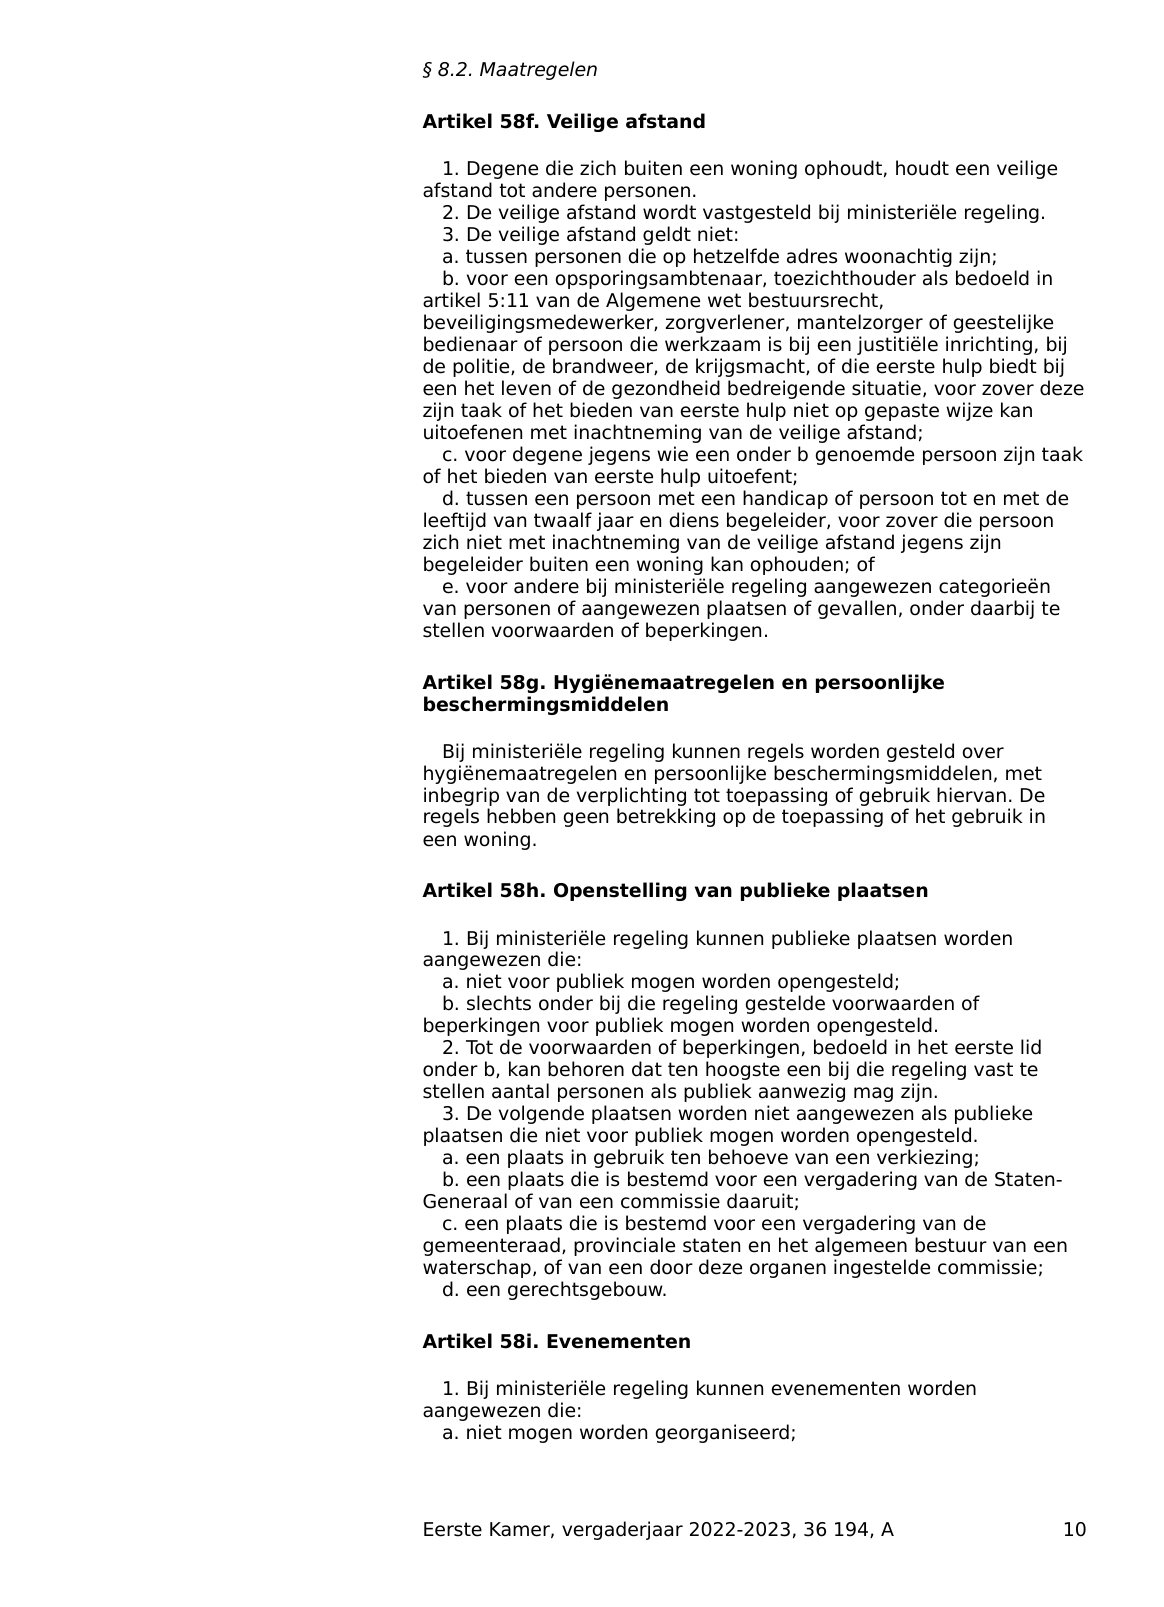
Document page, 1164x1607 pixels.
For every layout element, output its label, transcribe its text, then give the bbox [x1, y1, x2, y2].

subtitle Artikel 58h. Openstelling van publieke plaatsen [422, 880, 1087, 902]
text b. slechts onder bij die regeling gestelde voorwaarden of beperkingen voor publiek mogen worden opengesteld. [422, 993, 1087, 1037]
subtitle Artikel 58g. Hygiënemaatregelen en persoonlijke beschermingsmiddelen [422, 672, 1087, 716]
text a. niet voor publiek mogen worden opengesteld; [422, 971, 1087, 993]
text d. een gerechtsgebouw. [422, 1279, 1087, 1301]
text c. voor degene jegens wie een onder b genoemde persoon zijn taak of het bieden van eerste hulp uitoefent; [422, 444, 1087, 488]
text a. niet mogen worden georganiseerd; [422, 1422, 1087, 1444]
text b. voor een opsporingsambtenaar, toezichthouder als bedoeld in artikel 5:11 van de Algemene wet bestuursrecht, beveiligingsmedewerker, zorgverlener, mantelzorger of geestelijke bedienaar of persoon die werkzaam is bij een justitiële inrichting, bij de politie, de brandweer, de krijgsmacht, of die eerste hulp biedt bij een het leven of de gezondheid bedreigende situatie, voor zover deze zijn taak of het bieden van eerste hulp niet op gepaste wijze kan uitoefenen met inachtneming van de veilige afstand; [422, 268, 1087, 444]
text 3. De veilige afstand geldt niet: [422, 224, 1087, 246]
text 2. De veilige afstand wordt vastgesteld bij ministeriële regeling. [422, 202, 1087, 224]
text c. een plaats die is bestemd voor een vergadering van de gemeenteraad, provinciale staten en het algemeen bestuur van een waterschap, of van een door deze organen ingestelde commissie; [422, 1213, 1087, 1279]
text 3. De volgende plaatsen worden niet aangewezen als publieke plaatsen die niet voor publiek mogen worden opengesteld. [422, 1103, 1087, 1147]
text b. een plaats die is bestemd voor een vergadering van de Staten-Generaal of van een commissie daaruit; [422, 1169, 1087, 1213]
text d. tussen een persoon met een handicap of persoon tot en met de leeftijd van twaalf jaar en diens begeleider, voor zover die persoon zich niet met inachtneming van de veilige afstand jegens zijn begeleider buiten een woning kan ophouden; of [422, 488, 1087, 576]
text 1. Bij ministeriële regeling kunnen publieke plaatsen worden aangewezen die: [422, 927, 1087, 971]
text e. voor andere bij ministeriële regeling aangewezen categorieën van personen of aangewezen plaatsen of gevallen, onder daarbij te stellen voorwaarden of beperkingen. [422, 576, 1087, 642]
text 2. Tot de voorwaarden of beperkingen, bedoeld in het eerste lid onder b, kan behoren dat ten hoogste een bij die regeling vast te stellen aantal personen als publiek aanwezig mag zijn. [422, 1037, 1087, 1103]
subtitle Artikel 58f. Veilige afstand [422, 111, 1087, 133]
subtitle Artikel 58i. Evenementen [422, 1331, 1087, 1353]
text a. tussen personen die op hetzelfde adres woonachtig zijn; [422, 246, 1087, 268]
subtitle § 8.2. Maatregelen [422, 59, 1087, 81]
text 1. Degene die zich buiten een woning ophoudt, houdt een veilige afstand tot andere personen. [422, 158, 1087, 202]
text 1. Bij ministeriële regeling kunnen evenementen worden aangewezen die: [422, 1378, 1087, 1422]
text a. een plaats in gebruik ten behoeve van een verkiezing; [422, 1147, 1087, 1169]
text Bij ministeriële regeling kunnen regels worden gesteld over hygiënemaatregelen en persoonlijke beschermingsmiddelen, met inbegrip van de verplichting tot toepassing of gebruik hiervan. De regels hebben geen betrekking op de toepassing of het gebruik in een woning. [422, 741, 1087, 850]
